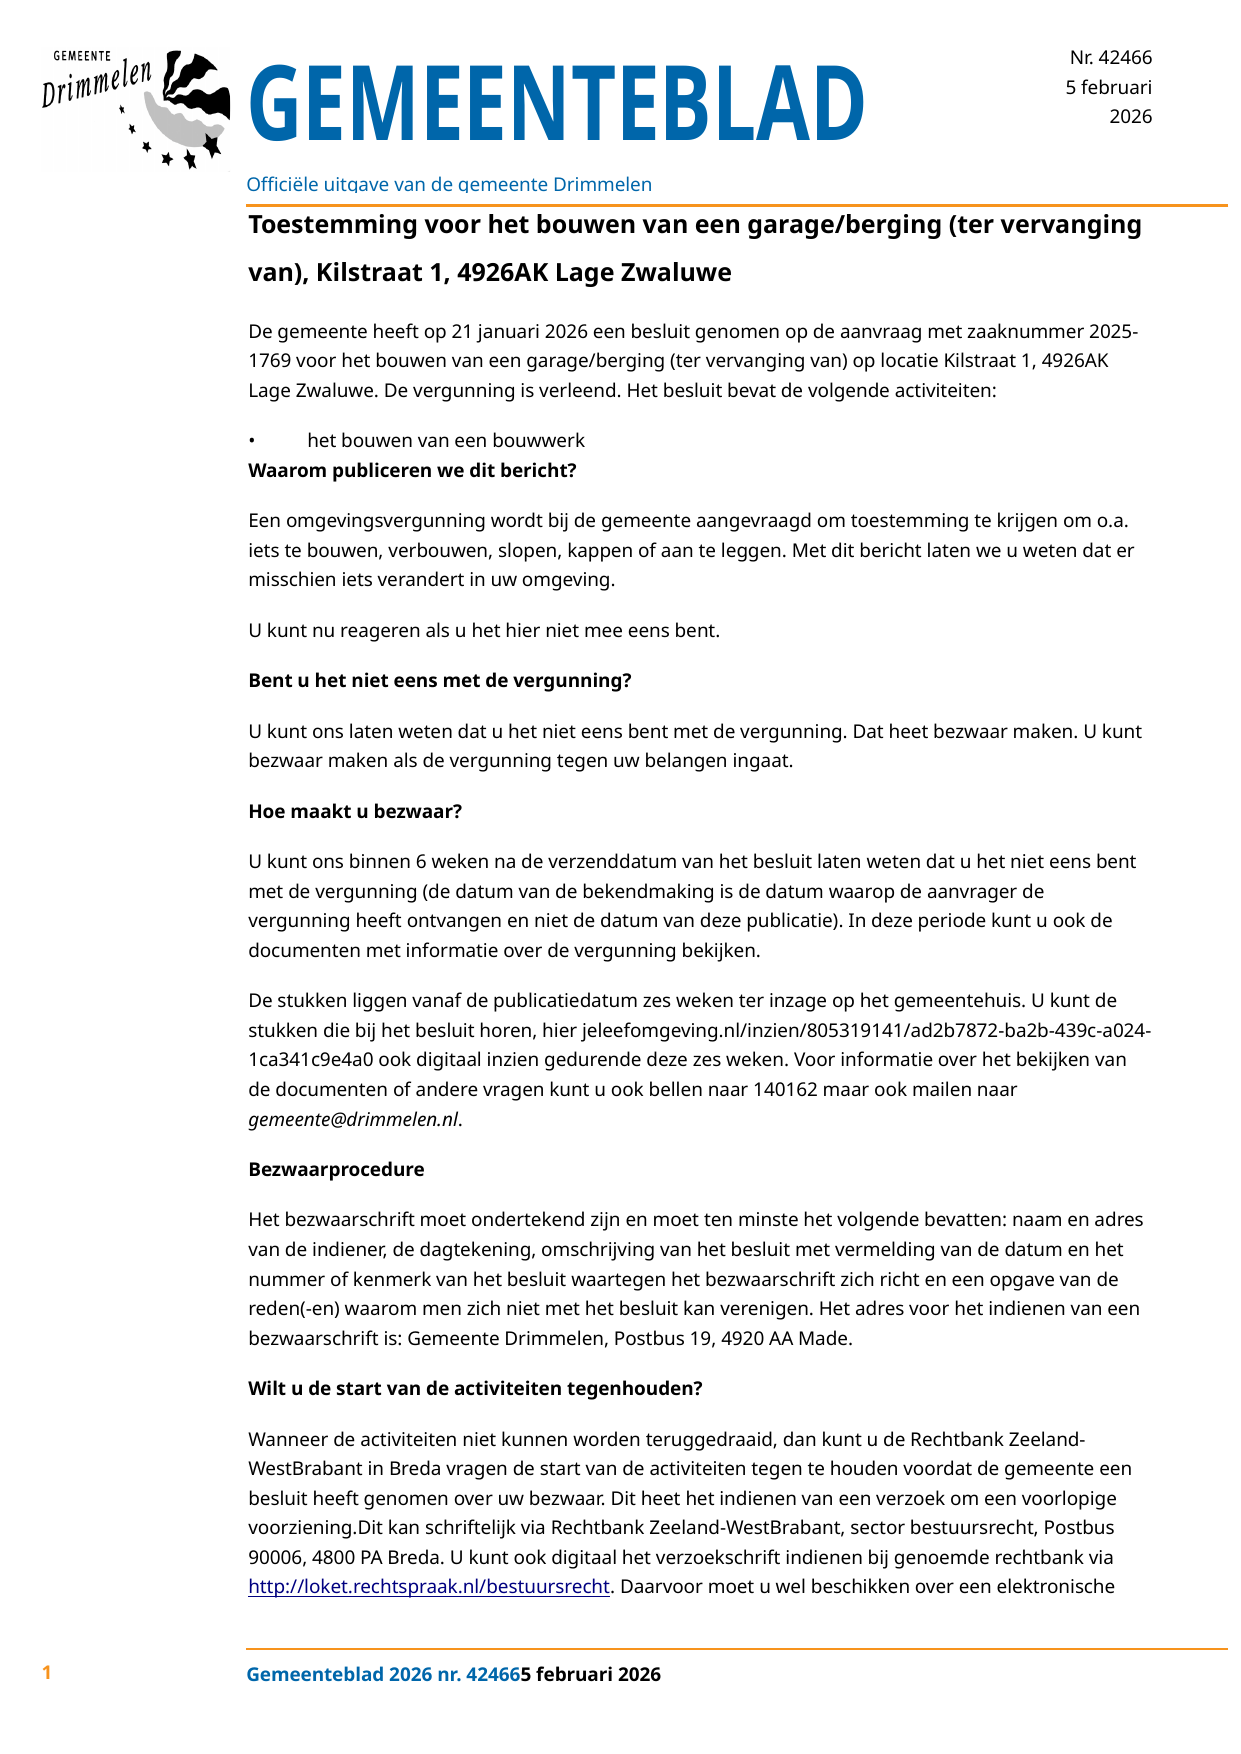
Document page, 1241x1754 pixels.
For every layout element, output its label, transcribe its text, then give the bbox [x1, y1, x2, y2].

text Toestemming voor het bouwen van een garage/berging (ter vervanging van), Kilstraat 1, 4926AK Lage Zwaluwe [248, 207, 1152, 288]
text Hoe maakt u bezwaar? [248, 798, 1152, 824]
picture [41, 47, 231, 172]
text U kunt ons laten weten dat u het niet eens bent met de vergunning. Dat heet bezwaar maken. U kunt bezwaar maken als de vergunning tegen uw belangen ingaat. [248, 718, 1152, 773]
text De stukken liggen vanaf de publicatiedatum zes weken ter inzage op het gemeentehuis. U kunt de stukken die bij het besluit horen, hier jeleefomgeving.nl/inzien/805319141/ad2b7872-ba2b-439c-a024-1ca341c9e4a0 ook digitaal inzien gedurende deze zes weken. Voor informatie over het bekijken van de documenten of andere vragen kunt u ook bellen naar 140162 maar ook mailen naar gemeente@drimmelen.nl. [248, 987, 1152, 1132]
text Een omgevingsvergunning wordt bij de gemeente aangevraagd om toestemming te krijgen om o.a. iets te bouwen, verbouwen, slopen, kappen of aan te leggen. Met dit bericht laten we u weten dat er misschien iets verandert in uw omgeving. [248, 507, 1152, 592]
list het bouwen van een bouwwerk [248, 427, 1152, 453]
text U kunt ons binnen 6 weken na de verzenddatum van het besluit laten weten dat u het niet eens bent met de vergunning (de datum van de bekendmaking is de datum waarop de aanvrager de vergunning heeft ontvangen en niet de datum van deze publicatie). In deze periode kunt u ook de documenten met informatie over de vergunning bekijken. [248, 848, 1152, 963]
text U kunt nu reageren als u het hier niet mee eens bent. [248, 617, 1152, 643]
text Wanneer de activiteiten niet kunnen worden teruggedraaid, dan kunt u de Rechtbank Zeeland-WestBrabant in Breda vragen de start van de activiteiten tegen te houden voordat de gemeente een besluit heeft genomen over uw bezwaar. Dit heet het indienen van een verzoek om een voorlopige voorziening.Dit kan schriftelijk via Rechtbank Zeeland-WestBrabant, sector bestuursrecht, Postbus 90006, 4800 PA Breda. U kunt ook digitaal het verzoekschrift indienen bij genoemde rechtbank via http://loket.rechtspraak.nl/bestuursrecht. Daarvoor moet u wel beschikken over een elektronische [248, 1426, 1152, 1599]
text Bezwaarprocedure [248, 1156, 1152, 1182]
text Bent u het niet eens met de vergunning? [248, 667, 1152, 693]
text Het bezwaarschrift moet ondertekend zijn en moet ten minste het volgende bevatten: naam en adres van de indiener, de dagtekening, omschrijving van het besluit met vermelding van de datum en het nummer of kenmerk van het besluit waartegen het bezwaarschrift zich richt en een opgave van de reden(-en) waarom men zich niet met het besluit kan verenigen. Het adres voor het indienen van een bezwaarschrift is: Gemeente Drimmelen, Postbus 19, 4920 AA Made. [248, 1207, 1152, 1351]
text Wilt u de start van de activiteiten tegenhouden? [248, 1375, 1152, 1401]
text Waarom publiceren we dit bericht? [248, 457, 1152, 483]
text De gemeente heeft op 21 januari 2026 een besluit genomen op de aanvraag met zaaknummer 2025-1769 voor het bouwen van een garage/berging (ter vervanging van) op locatie Kilstraat 1, 4926AK Lage Zwaluwe. De vergunning is verleend. Het besluit bevat de volgende activiteiten: [248, 318, 1152, 403]
